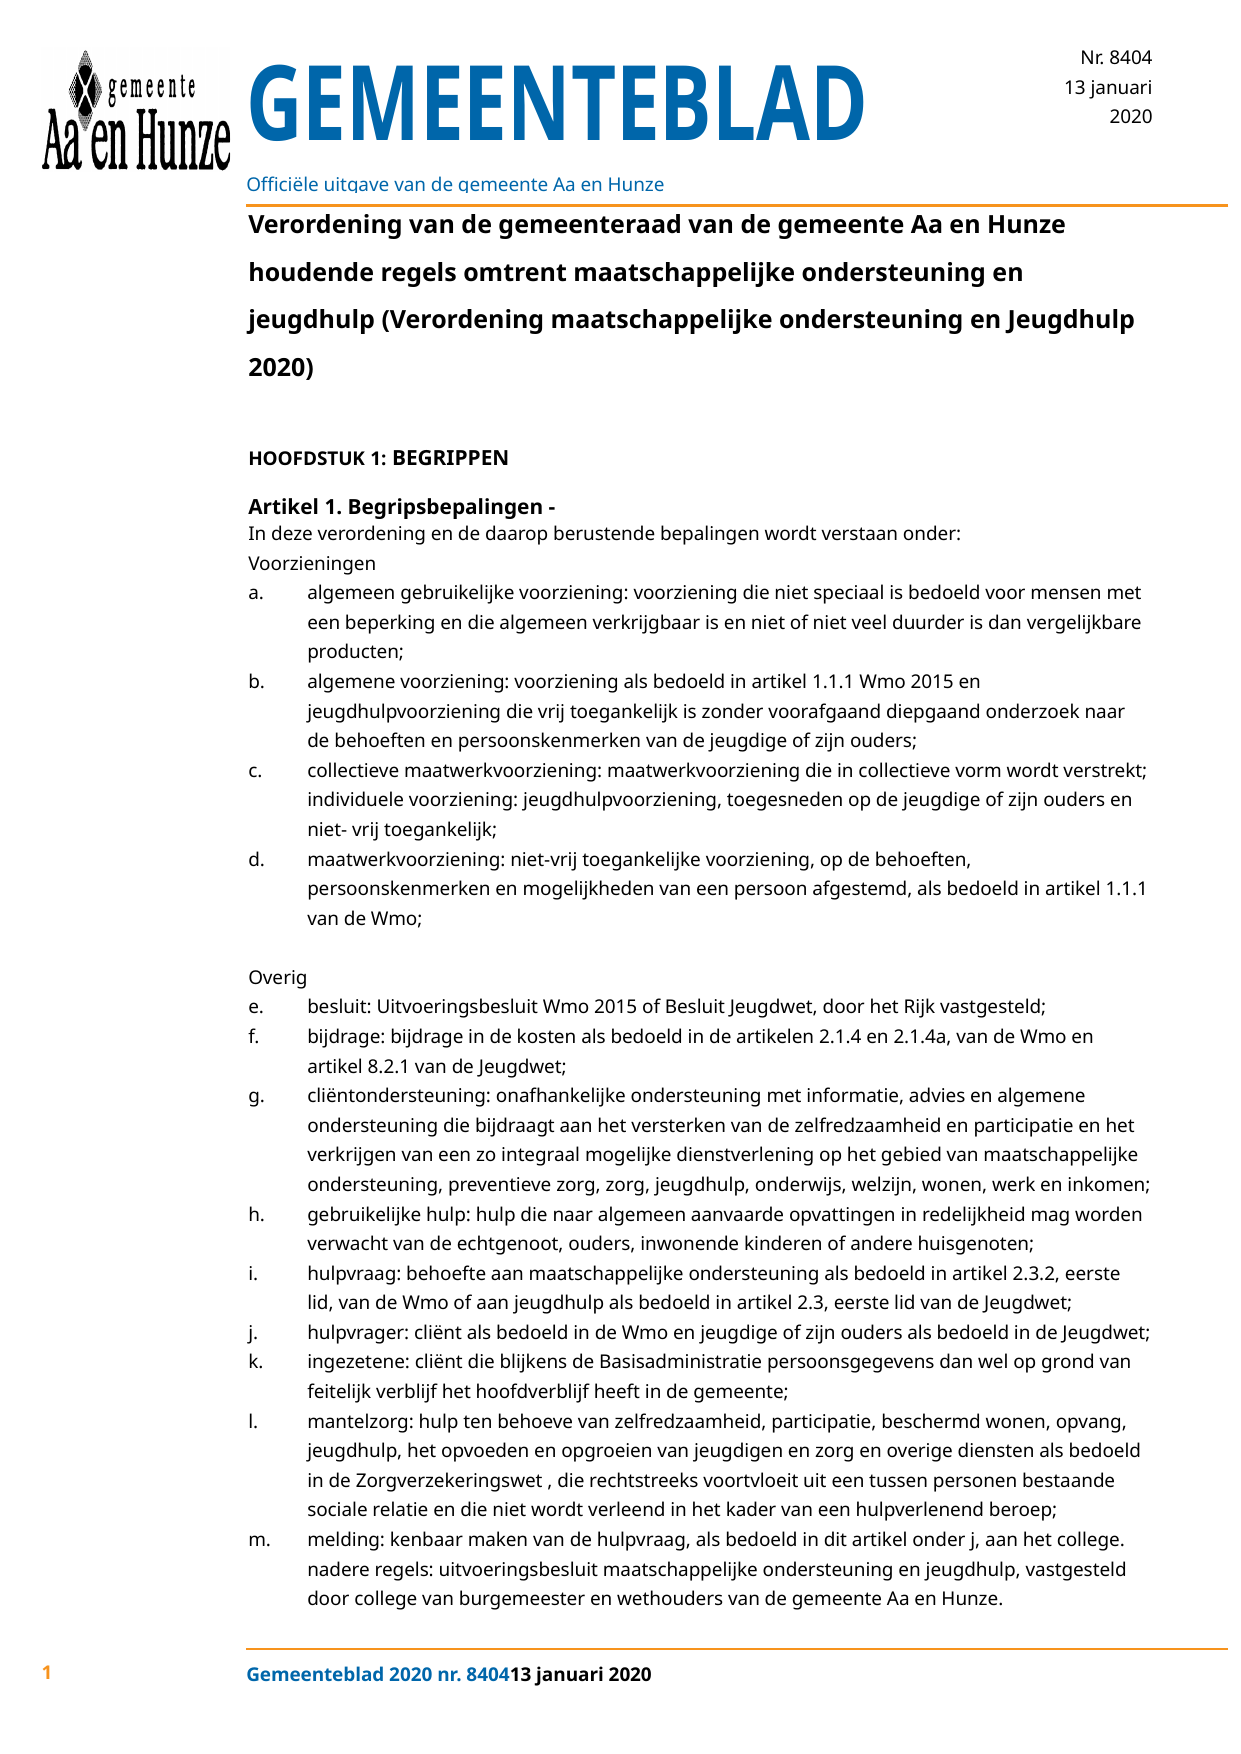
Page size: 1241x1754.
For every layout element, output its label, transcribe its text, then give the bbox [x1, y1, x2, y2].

text Verordening van de gemeenteraad van de gemeente Aa en Hunze houdende regels omtrent maatschappelijke ondersteuning en jeugdhulp (Verordening maatschappelijke ondersteuning en Jeugdhulp 2020) [248, 207, 1152, 384]
list besluit: Uitvoeringsbesluit Wmo 2015 of Besluit Jeugdwet, door het Rijk vastgesteld; [248, 994, 1152, 1019]
list hulpvrager: cliënt als bedoeld in de Wmo en jeugdige of zijn ouders als bedoeld in de Jeugdwet; [248, 1319, 1152, 1345]
list algemeen gebruikelijke voorziening: voorziening die niet speciaal is bedoeld voor mensen met een beperking en die algemeen verkrijgbaar is en niet of niet veel duurder is dan vergelijkbare producten; [248, 579, 1152, 664]
list mantelzorg: hulp ten behoeve van zelfredzaamheid, participatie, beschermd wonen, opvang, jeugdhulp, het opvoeden en opgroeien van jeugdigen en zorg en overige diensten als bedoeld in de Zorgverzekeringswet , die rechtstreeks voortvloeit uit een tussen personen bestaande sociale relatie en die niet wordt verleend in het kader van een hulpverlenend beroep; [248, 1408, 1152, 1522]
list ingezetene: cliënt die blijkens de Basisadministratie persoonsgegevens dan wel op grond van feitelijk verblijf het hoofdverblijf heeft in de gemeente; [248, 1349, 1152, 1404]
text Artikel 1. Begripsbepalingen - [248, 492, 1152, 520]
text Voorzieningen [248, 550, 1152, 576]
picture [41, 47, 231, 172]
list algemene voorziening: voorziening als bedoeld in artikel 1.1.1 Wmo 2015 en jeugdhulpvoorziening die vrij toegankelijk is zonder voorafgaand diepgaand onderzoek naar de behoeften en persoonskenmerken van de jeugdige of zijn ouders; [248, 668, 1152, 753]
text Overig [248, 964, 1152, 990]
text HOOFDSTUK 1: BEGRIPPEN [248, 443, 1152, 471]
list gebruikelijke hulp: hulp die naar algemeen aanvaarde opvattingen in redelijkheid mag worden verwacht van de echtgenoot, ouders, inwonende kinderen of andere huisgenoten; [248, 1201, 1152, 1256]
list collectieve maatwerkvoorziening: maatwerkvoorziening die in collectieve vorm wordt verstrekt; individuele voorziening: jeugdhulpvoorziening, toegesneden op de jeugdige of zijn ouders en niet- vrij toegankelijk; [248, 757, 1152, 842]
list hulpvraag: behoefte aan maatschappelijke ondersteuning als bedoeld in artikel 2.3.2, eerste lid, van de Wmo of aan jeugdhulp als bedoeld in artikel 2.3, eerste lid van de Jeugdwet; [248, 1260, 1152, 1315]
list bijdrage: bijdrage in de kosten als bedoeld in de artikelen 2.1.4 en 2.1.4a, van de Wmo en artikel 8.2.1 van de Jeugdwet; [248, 1023, 1152, 1079]
list maatwerkvoorziening: niet-vrij toegankelijke voorziening, op de behoeften, persoonskenmerken en mogelijkheden van een persoon afgestemd, als bedoeld in artikel 1.1.1 van de Wmo; [248, 846, 1152, 931]
list melding: kenbaar maken van de hulpvraag, als bedoeld in dit artikel onder j, aan het college. nadere regels: uitvoeringsbesluit maatschappelijke ondersteuning en jeugdhulp, vastgesteld door college van burgemeester en wethouders van de gemeente Aa en Hunze. [248, 1526, 1152, 1611]
text In deze verordening en de daarop berustende bepalingen wordt verstaan onder: [248, 520, 1152, 546]
list cliëntondersteuning: onafhankelijke ondersteuning met informatie, advies en algemene ondersteuning die bijdraagt aan het versterken van de zelfredzaamheid en participatie en het verkrijgen van een zo integraal mogelijke dienstverlening op het gebied van maatschappelijke ondersteuning, preventieve zorg, zorg, jeugdhulp, onderwijs, welzijn, wonen, werk en inkomen; [248, 1082, 1152, 1197]
